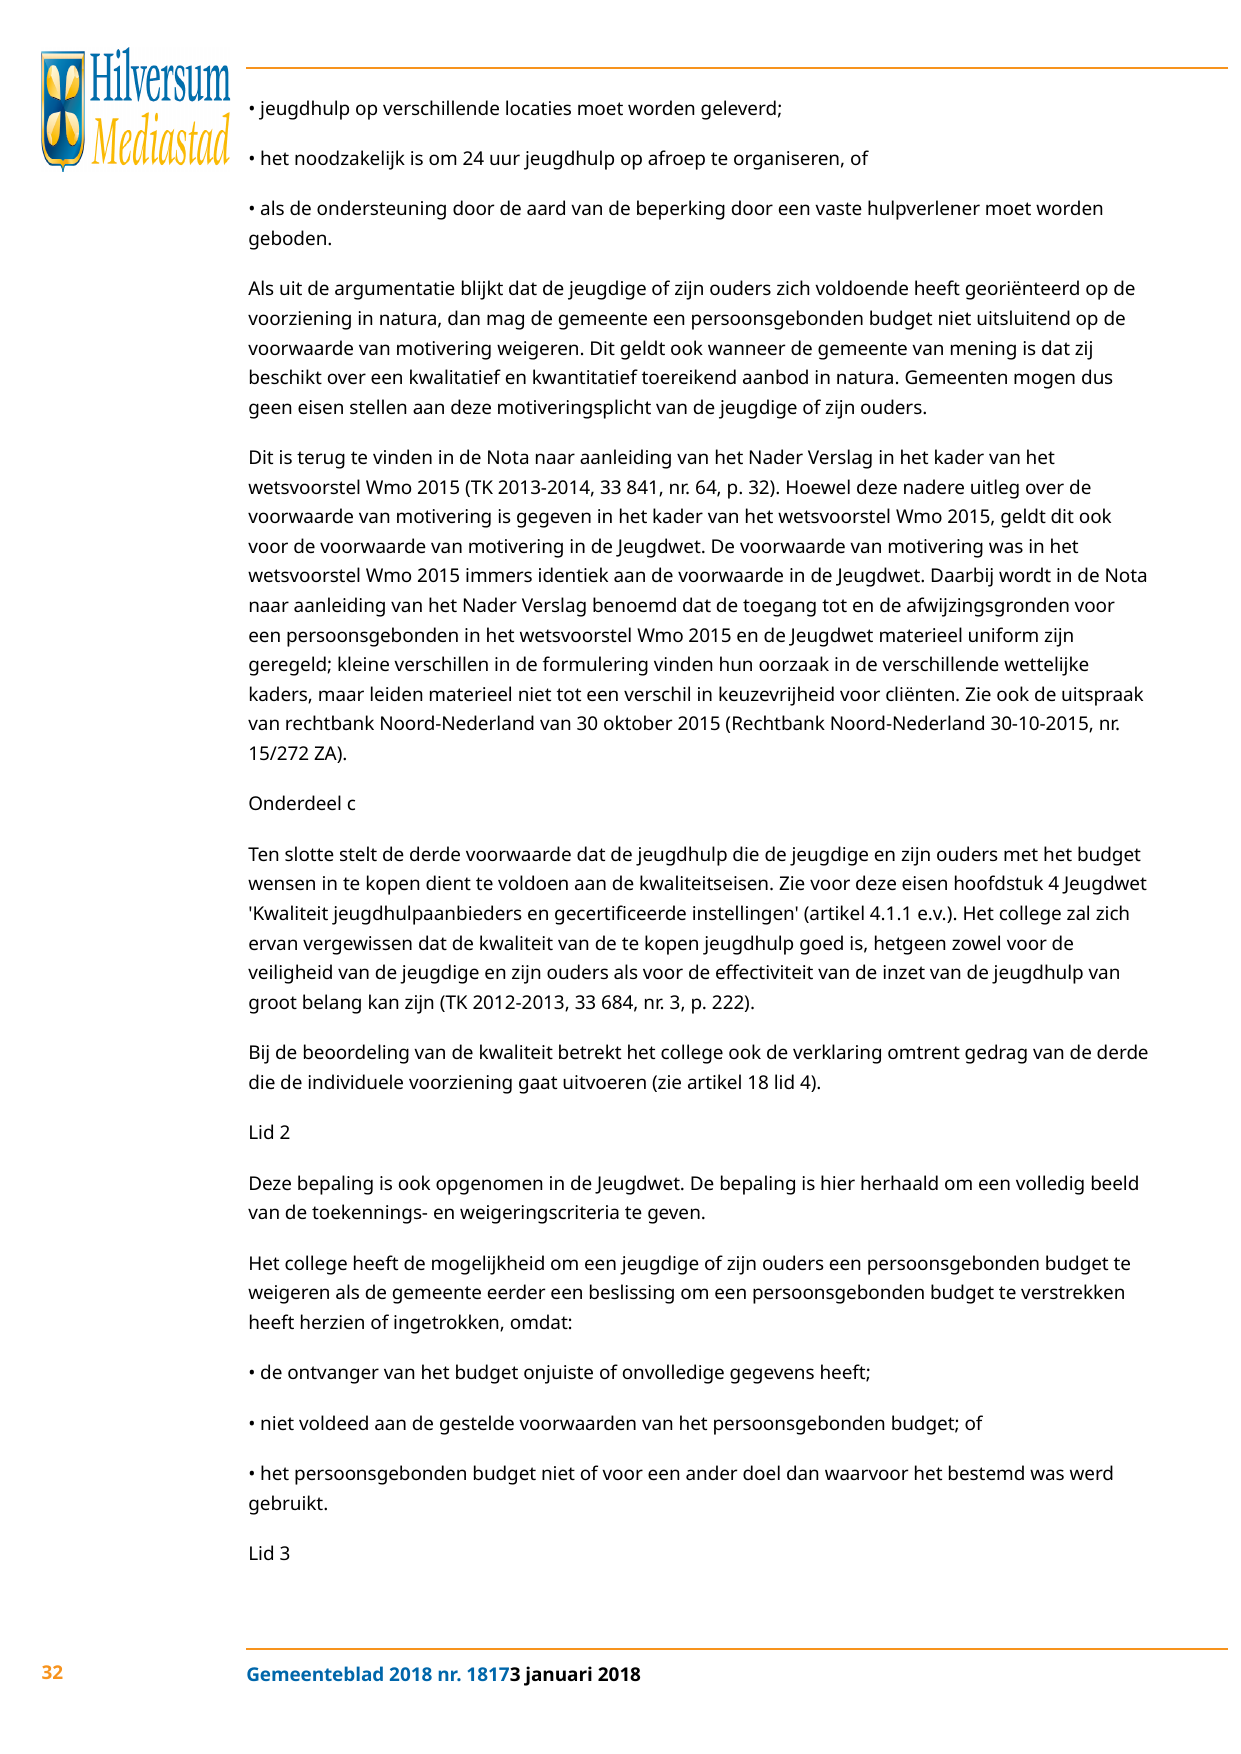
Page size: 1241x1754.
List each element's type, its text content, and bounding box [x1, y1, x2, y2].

text Bij de beoordeling van de kwaliteit betrekt het college ook de verklaring omtrent gedrag van de derde die de individuele voorziening gaat uitvoeren (zie artikel 18 lid 4). [248, 1039, 1152, 1095]
text Het college heeft de mogelijkheid om een jeugdige of zijn ouders een persoonsgebonden budget te weigeren als de gemeente eerder een beslissing om een persoonsgebonden budget te verstrekken heeft herzien of ingetrokken, omdat: [248, 1250, 1152, 1335]
text Lid 3 [248, 1540, 1152, 1566]
text Ten slotte stelt de derde voorwaarde dat de jeugdhulp die de jeugdige en zijn ouders met het budget wensen in te kopen dient te voldoen aan de kwaliteitseisen. Zie voor deze eisen hoofdstuk 4 Jeugdwet 'Kwaliteit jeugdhulpaanbieders en gecertificeerde instellingen' (artikel 4.1.1 e.v.). Het college zal zich ervan vergewissen dat de kwaliteit van de te kopen jeugdhulp goed is, hetgeen zowel voor de veiligheid van de jeugdige en zijn ouders als voor de effectiviteit van de inzet van de jeugdhulp van groot belang kan zijn (TK 2012-2013, 33 684, nr. 3, p. 222). [248, 841, 1152, 1015]
text Onderdeel c [248, 791, 1152, 816]
text • het noodzakelijk is om 24 uur jeugdhulp op afroep te organiseren, of [248, 145, 1152, 171]
text Dit is terug te vinden in de Nota naar aanleiding van het Nader Verslag in het kader van het wetsvoorstel Wmo 2015 (TK 2013-2014, 33 841, nr. 64, p. 32). Hoewel deze nadere uitleg over de voorwaarde van motivering is gegeven in het kader van het wetsvoorstel Wmo 2015, geldt dit ook voor de voorwaarde van motivering in de Jeugdwet. De voorwaarde van motivering was in het wetsvoorstel Wmo 2015 immers identiek aan de voorwaarde in de Jeugdwet. Daarbij wordt in de Nota naar aanleiding van het Nader Verslag benoemd dat de toegang tot en de afwijzingsgronden voor een persoonsgebonden in het wetsvoorstel Wmo 2015 en de Jeugdwet materieel uniform zijn geregeld; kleine verschillen in de formulering vinden hun oorzaak in de verschillende wettelijke kaders, maar leiden materieel niet tot een verschil in keuzevrijheid voor cliënten. Zie ook de uitspraak van rechtbank Noord-Nederland van 30 oktober 2015 (Rechtbank Noord-Nederland 30-10-2015, nr. 15/272 ZA). [248, 444, 1152, 766]
text • het persoonsgebonden budget niet of voor een ander doel dan waarvoor het bestemd was werd gebruikt. [248, 1460, 1152, 1516]
text • de ontvanger van het budget onjuiste of onvolledige gegevens heeft; [248, 1359, 1152, 1385]
text Deze bepaling is ook opgenomen in de Jeugdwet. De bepaling is hier herhaald om een volledig beeld van de toekennings- en weigeringscriteria te geven. [248, 1170, 1152, 1225]
text • jeugdhulp op verschillende locaties moet worden geleverd; [248, 95, 1152, 121]
picture [41, 47, 231, 172]
text Als uit de argumentatie blijkt dat de jeugdige of zijn ouders zich voldoende heeft georiënteerd op de voorziening in natura, dan mag de gemeente een persoonsgebonden budget niet uitsluitend op de voorwaarde van motivering weigeren. Dit geldt ook wanneer de gemeente van mening is dat zij beschikt over een kwalitatief en kwantitatief toereikend aanbod in natura. Gemeenten mogen dus geen eisen stellen aan deze motiveringsplicht van de jeugdige of zijn ouders. [248, 276, 1152, 420]
text Lid 2 [248, 1119, 1152, 1145]
text • als de ondersteuning door de aard van de beperking door een vaste hulpverlener moet worden geboden. [248, 196, 1152, 251]
text • niet voldeed aan de gestelde voorwaarden van het persoonsgebonden budget; of [248, 1410, 1152, 1436]
